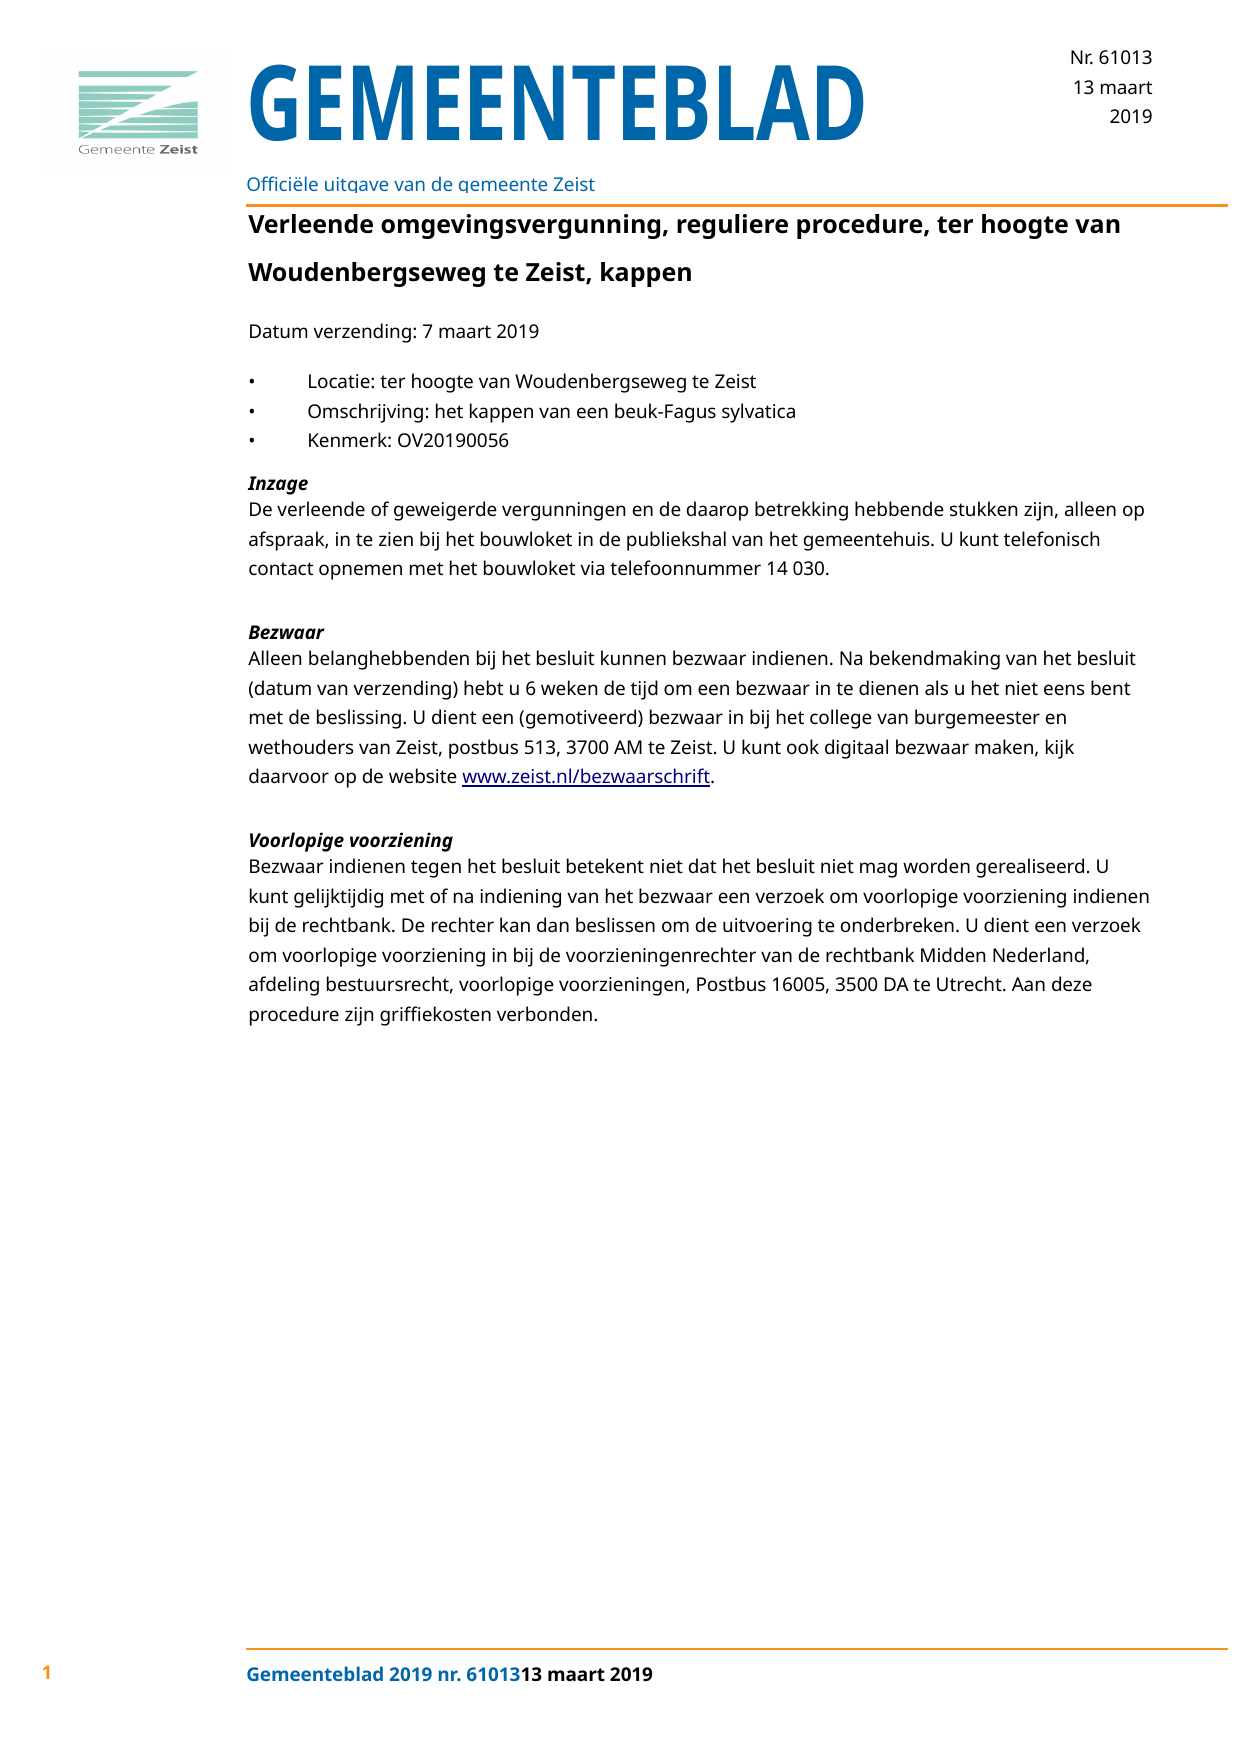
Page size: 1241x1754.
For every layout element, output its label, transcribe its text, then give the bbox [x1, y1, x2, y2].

text Alleen belanghebbenden bij het besluit kunnen bezwaar indienen. Na bekendmaking van het besluit (datum van verzending) hebt u 6 weken de tijd om een bezwaar in te dienen als u het niet eens bent met de beslissing. U dient een (gemotiveerd) bezwaar in bij het college van burgemeester en wethouders van Zeist, postbus 513, 3700 AM te Zeist. U kunt ook digitaal bezwaar maken, kijk daarvoor op de website www.zeist.nl/bezwaarschrift. [248, 645, 1152, 789]
picture [41, 47, 231, 172]
text Bezwaar [248, 619, 1152, 645]
text Inzage [248, 471, 1152, 496]
list Kenmerk: OV20190056 [248, 427, 1152, 453]
text Datum verzending: 7 maart 2019 [248, 318, 1152, 344]
text De verleende of geweigerde vergunningen en de daarop betrekking hebbende stukken zijn, alleen op afspraak, in te zien bij het bouwloket in de publiekshal van het gemeentehuis. U kunt telefonisch contact opnemen met het bouwloket via telefoonnummer 14 030. [248, 496, 1152, 581]
text Voorlopige voorziening [248, 827, 1152, 853]
text Verleende omgevingsvergunning, reguliere procedure, ter hoogte van Woudenbergseweg te Zeist, kappen [248, 207, 1152, 288]
text Bezwaar indienen tegen het besluit betekent niet dat het besluit niet mag worden gerealiseerd. U kunt gelijktijdig met of na indiening van het bezwaar een verzoek om voorlopige voorziening indienen bij de rechtbank. De rechter kan dan beslissen om de uitvoering te onderbreken. U dient een verzoek om voorlopige voorziening in bij de voorzieningenrechter van de rechtbank Midden Nederland, afdeling bestuursrecht, voorlopige voorzieningen, Postbus 16005, 3500 DA te Utrecht. Aan deze procedure zijn griffiekosten verbonden. [248, 853, 1152, 1027]
list Omschrijving: het kappen van een beuk-Fagus sylvatica [248, 398, 1152, 424]
list Locatie: ter hoogte van Woudenbergseweg te Zeist [248, 368, 1152, 394]
